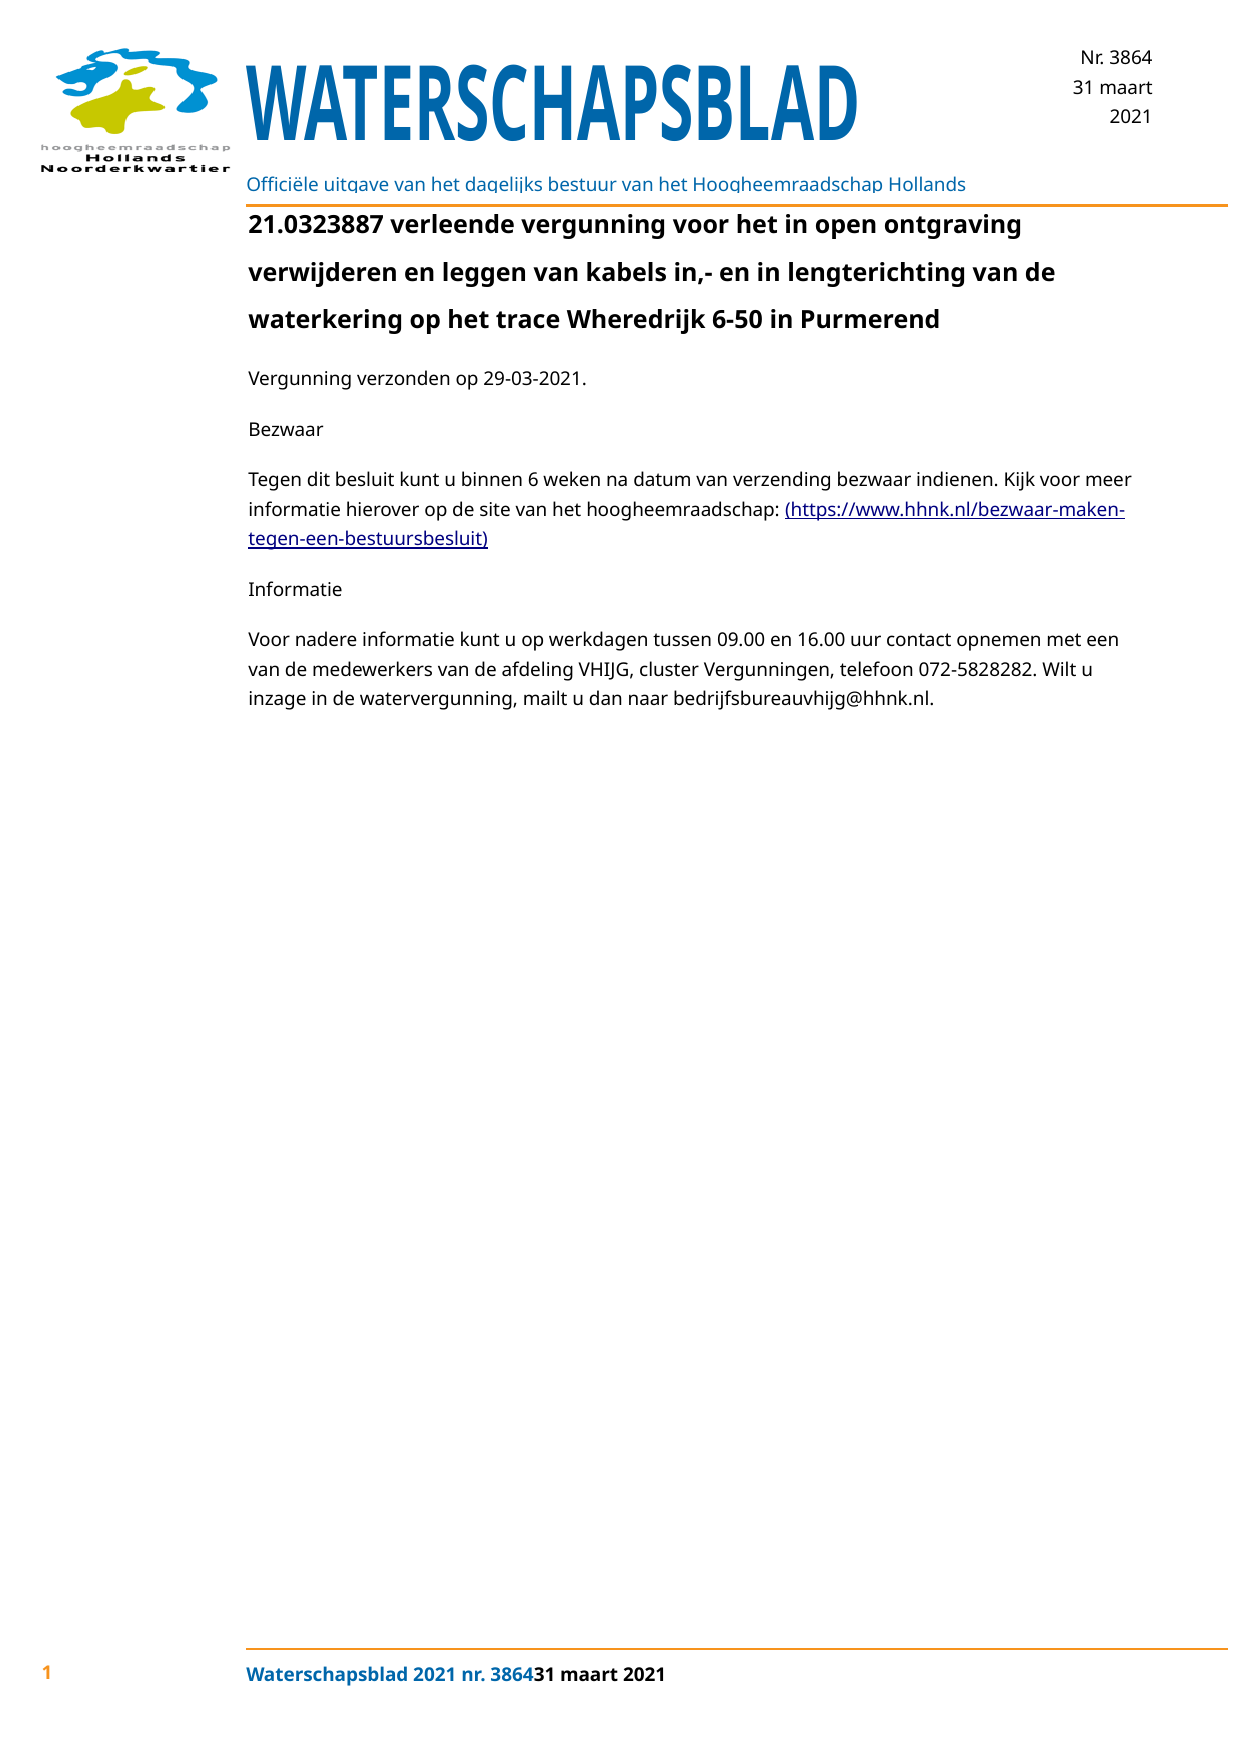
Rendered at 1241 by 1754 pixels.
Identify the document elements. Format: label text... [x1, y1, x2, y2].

text 21.0323887 verleende vergunning voor het in open ontgraving verwijderen en leggen van kabels in,- en in lengterichting van de waterkering op het trace Wheredrijk 6-50 in Purmerend [248, 207, 1152, 336]
text Bezwaar [248, 416, 1152, 442]
text Voor nadere informatie kunt u op werkdagen tussen 09.00 en 16.00 uur contact opnemen met een van de medewerkers van de afdeling VHIJG, cluster Vergunningen, telefoon 072-5828282. Wilt u inzage in de watervergunning, mailt u dan naar bedrijfsbureauvhijg@hhnk.nl. [248, 626, 1152, 711]
text Informatie [248, 576, 1152, 602]
text Tegen dit besluit kunt u binnen 6 weken na datum van verzending bezwaar indienen. Kijk voor meer informatie hierover op de site van het hoogheemraadschap: (https://www.hhnk.nl/bezwaar-maken-tegen-een-bestuursbesluit) [248, 466, 1152, 551]
picture [41, 47, 231, 172]
text Vergunning verzonden op 29-03-2021. [248, 366, 1152, 391]
